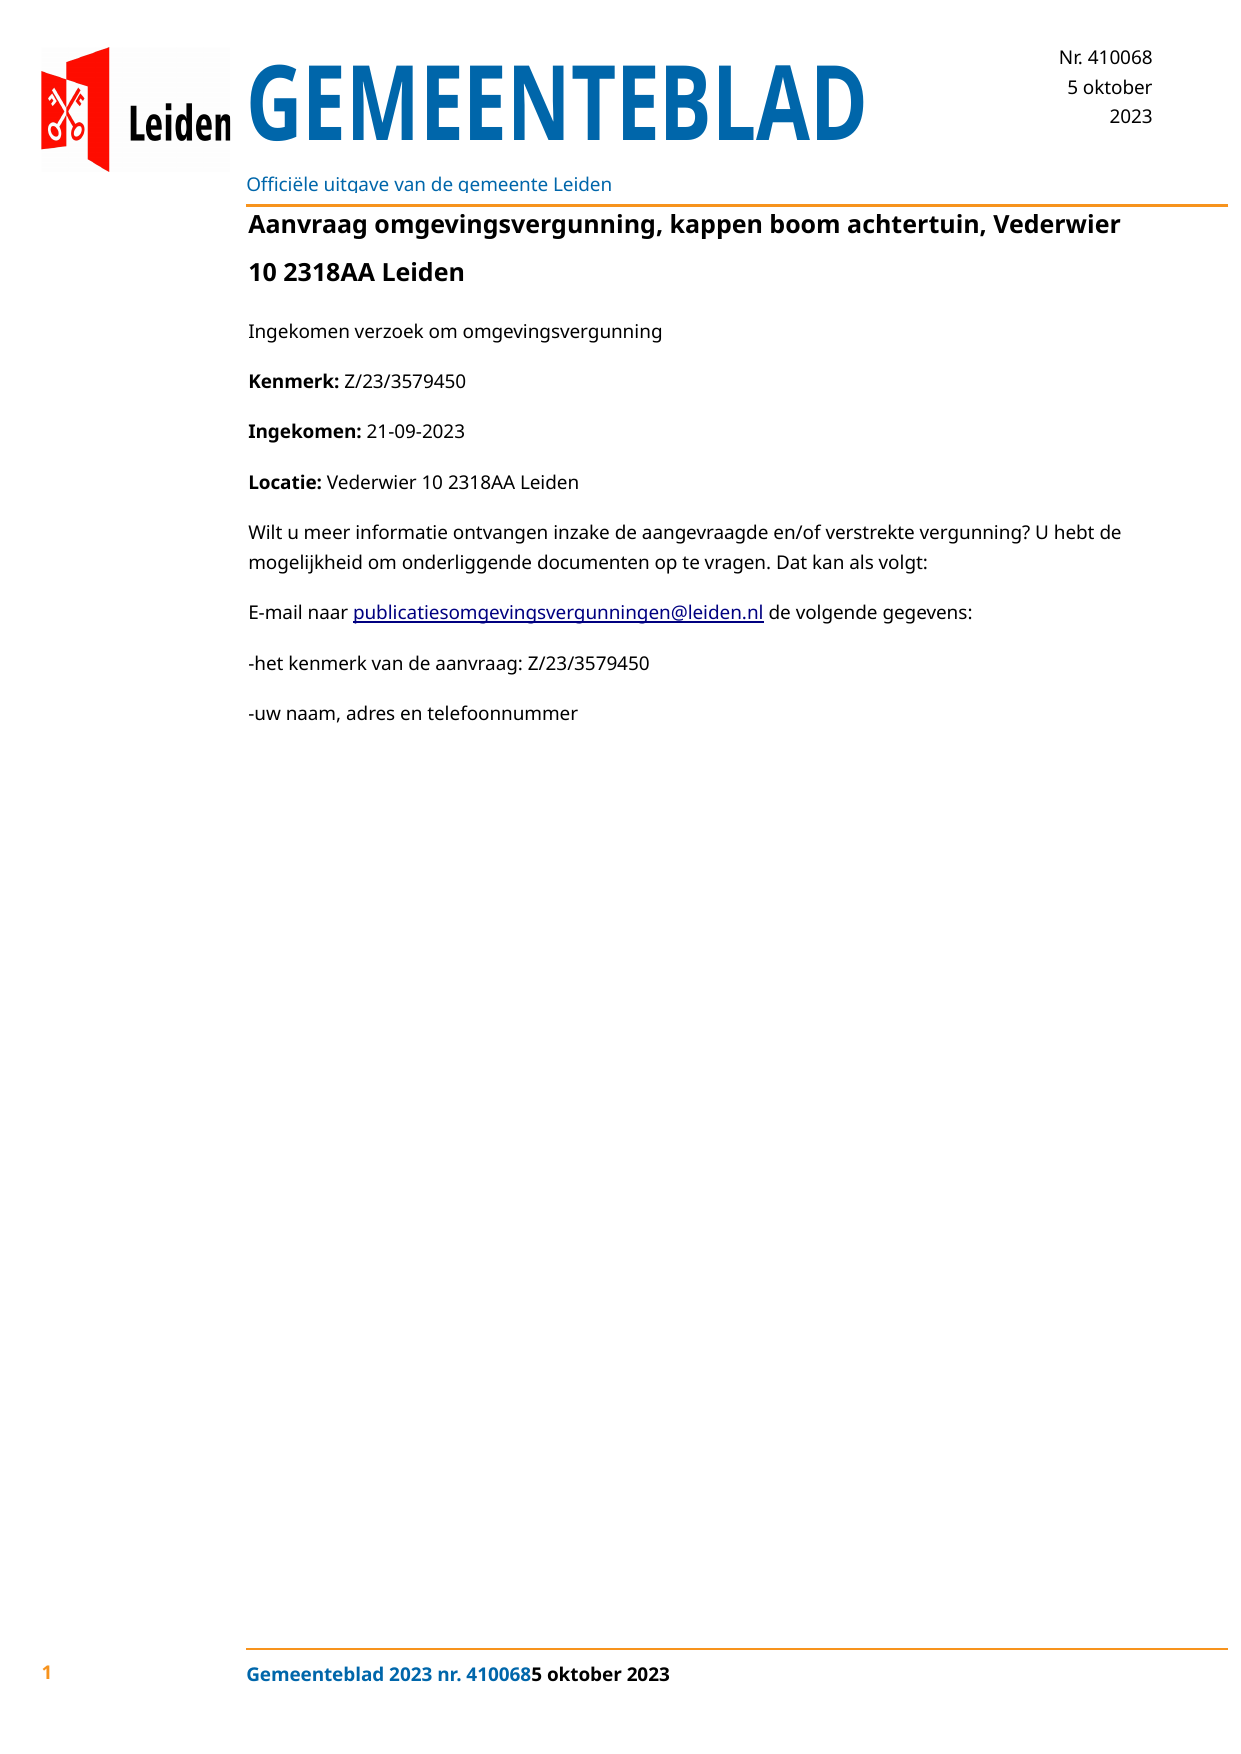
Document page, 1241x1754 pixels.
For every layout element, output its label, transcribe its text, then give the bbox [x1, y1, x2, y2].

text E-mail naar publicatiesomgevingsvergunningen@leiden.nl de volgende gegevens: [248, 599, 1152, 625]
text Kenmerk: Z/23/3579450 [248, 368, 1152, 394]
text Aanvraag omgevingsvergunning, kappen boom achtertuin, Vederwier 10 2318AA Leiden [248, 207, 1152, 288]
text -het kenmerk van de aanvraag: Z/23/3579450 [248, 650, 1152, 676]
text Locatie: Vederwier 10 2318AA Leiden [248, 469, 1152, 495]
text -uw naam, adres en telefoonnummer [248, 700, 1152, 726]
text Ingekomen verzoek om omgevingsvergunning [248, 318, 1152, 344]
text Wilt u meer informatie ontvangen inzake de aangevraagde en/of verstrekte vergunning? U hebt de mogelijkheid om onderliggende documenten op te vragen. Dat kan als volgt: [248, 519, 1152, 575]
text Ingekomen: 21-09-2023 [248, 419, 1152, 444]
picture [41, 47, 231, 172]
